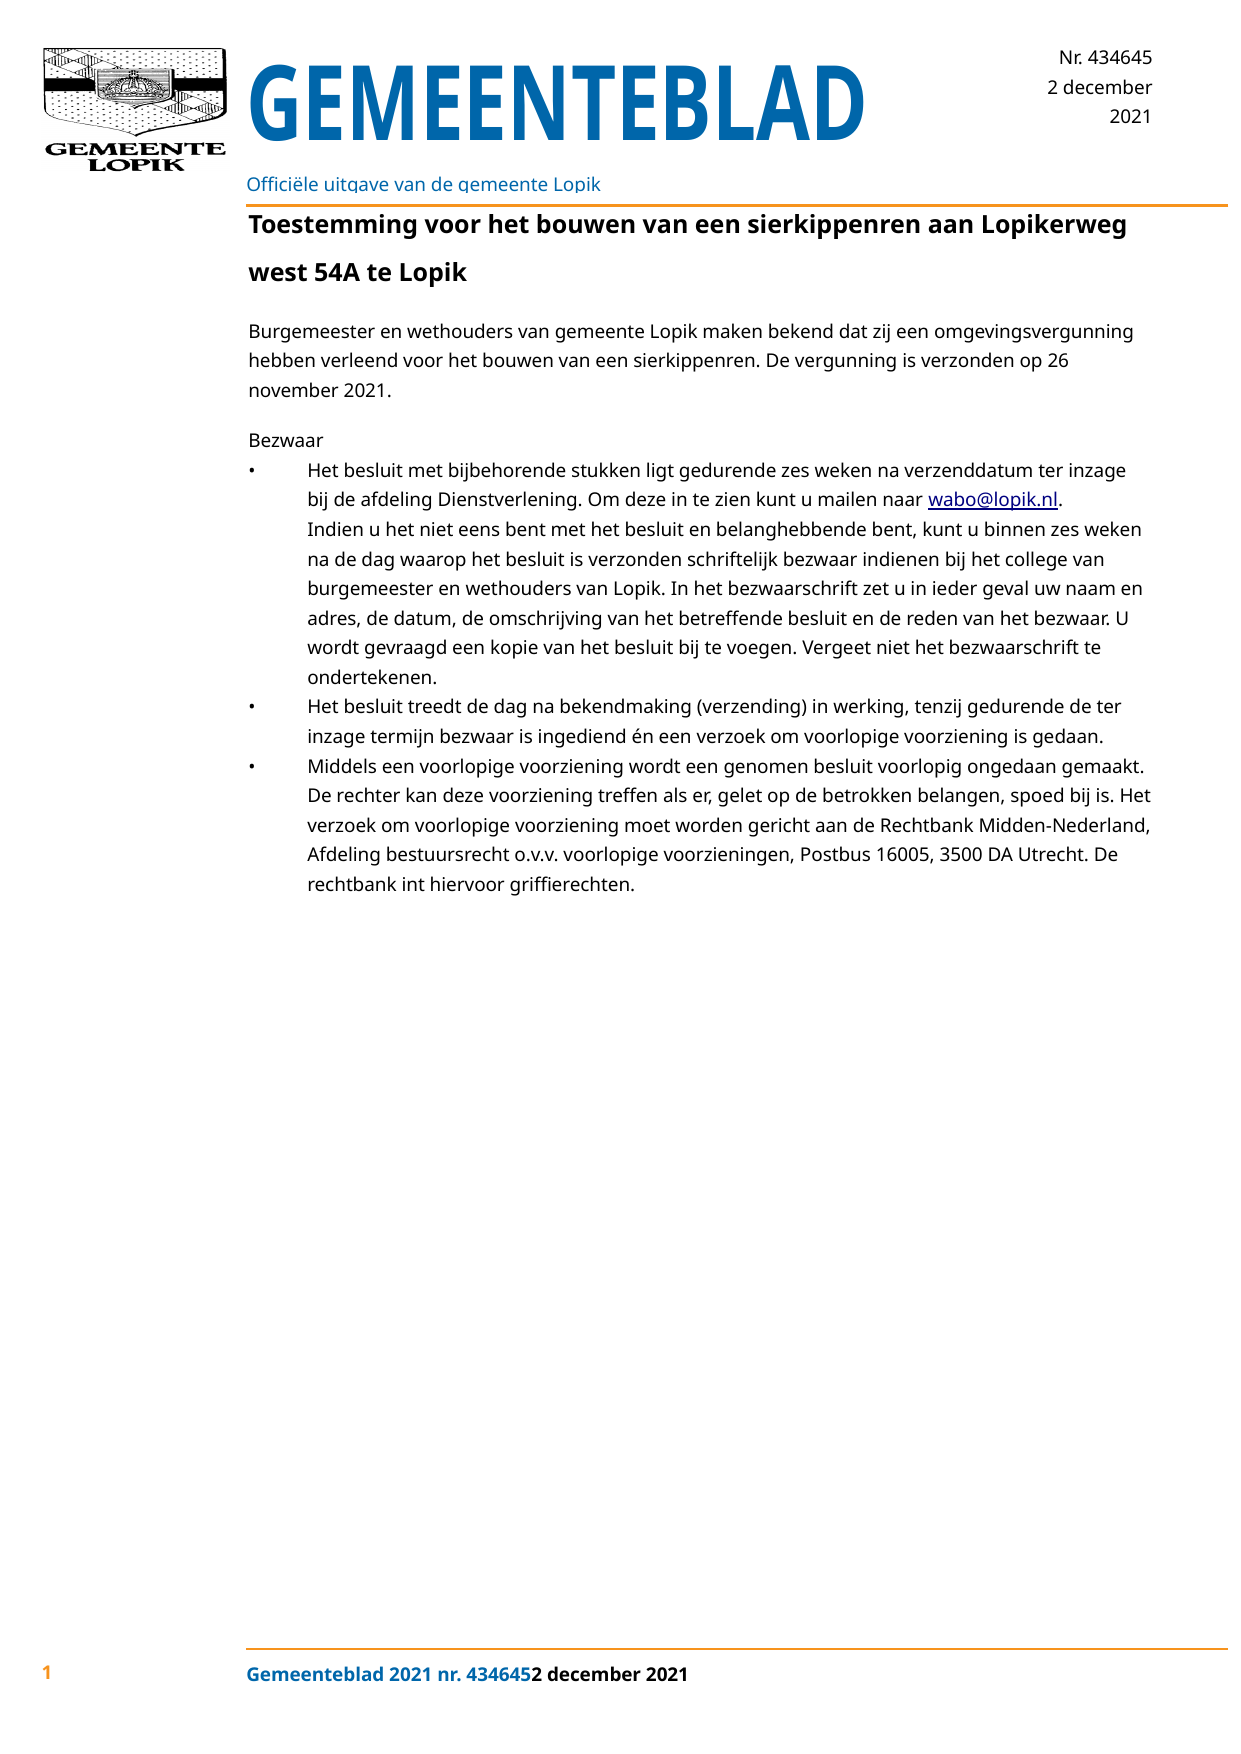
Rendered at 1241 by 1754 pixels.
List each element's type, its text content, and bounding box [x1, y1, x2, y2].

text Bezwaar [248, 427, 1152, 453]
picture [41, 47, 231, 172]
text Burgemeester en wethouders van gemeente Lopik maken bekend dat zij een omgevingsvergunning hebben verleend voor het bouwen van een sierkippenren. De vergunning is verzonden op 26 november 2021. [248, 318, 1152, 403]
list Indien u het niet eens bent met het besluit en belanghebbende bent, kunt u binnen zes weken na de dag waarop het besluit is verzonden schriftelijk bezwaar indienen bij het college van burgemeester en wethouders van Lopik. In het bezwaarschrift zet u in ieder geval uw naam en adres, de datum, de omschrijving van het betreffende besluit en de reden van het bezwaar. U wordt gevraagd een kopie van het besluit bij te voegen. Vergeet niet het bezwaarschrift te ondertekenen. [248, 516, 1152, 690]
list Het besluit treedt de dag na bekendmaking (verzending) in werking, tenzij gedurende de ter inzage termijn bezwaar is ingediend én een verzoek om voorlopige voorziening is gedaan. [248, 694, 1152, 749]
text Toestemming voor het bouwen van een sierkippenren aan Lopikerweg west 54A te Lopik [248, 207, 1152, 288]
list Middels een voorlopige voorziening wordt een genomen besluit voorlopig ongedaan gemaakt. De rechter kan deze voorziening treffen als er, gelet op de betrokken belangen, spoed bij is. Het verzoek om voorlopige voorziening moet worden gericht aan de Rechtbank Midden-Nederland, Afdeling bestuursrecht o.v.v. voorlopige voorzieningen, Postbus 16005, 3500 DA Utrecht. De rechtbank int hiervoor griffierechten. [248, 753, 1152, 897]
list Het besluit met bijbehorende stukken ligt gedurende zes weken na verzenddatum ter inzage bij de afdeling Dienstverlening. Om deze in te zien kunt u mailen naar wabo@lopik.nl. [248, 457, 1152, 512]
